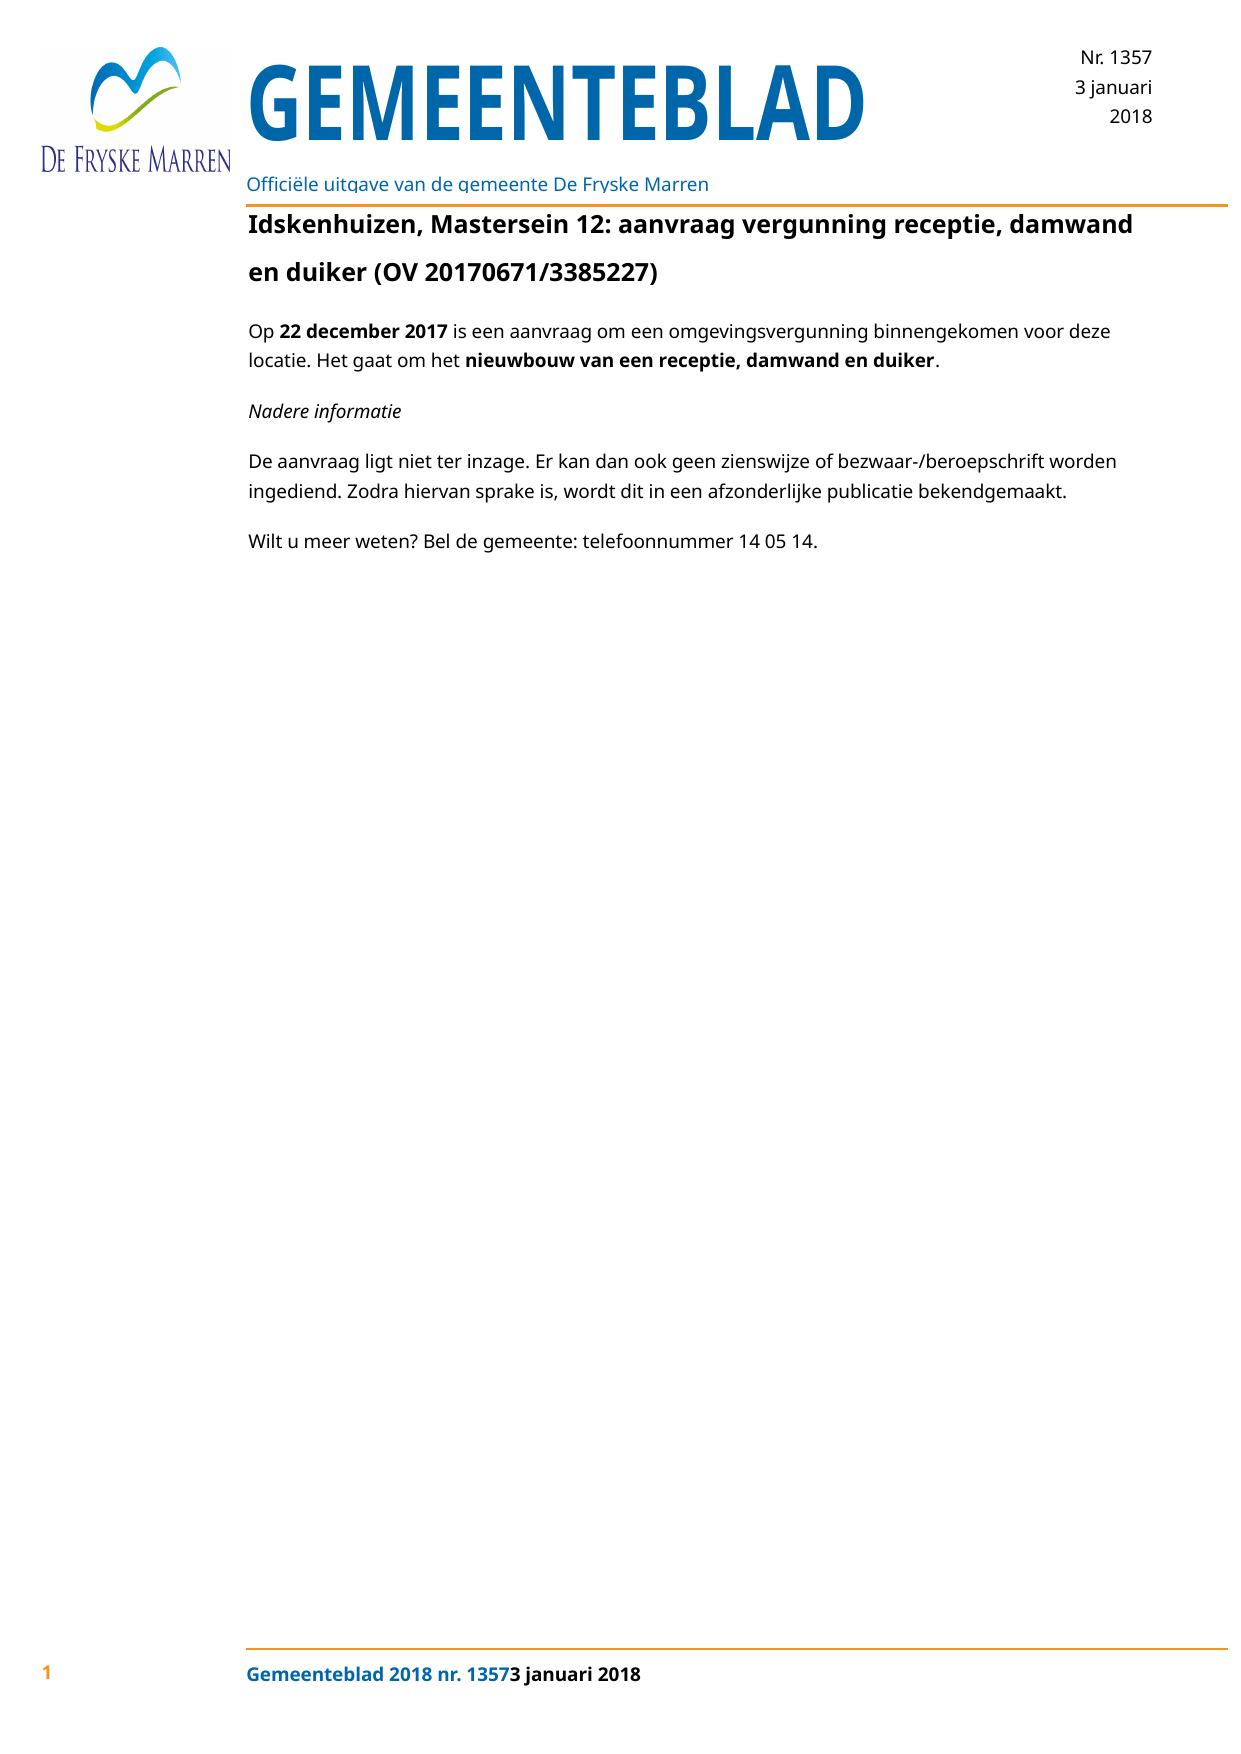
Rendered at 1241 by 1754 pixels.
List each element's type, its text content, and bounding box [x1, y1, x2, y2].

picture [41, 47, 231, 172]
text De aanvraag ligt niet ter inzage. Er kan dan ook geen zienswijze of bezwaar-/beroepschrift worden ingediend. Zodra hiervan sprake is, wordt dit in een afzonderlijke publicatie bekendgemaakt. [248, 448, 1152, 504]
text Wilt u meer weten? Bel de gemeente: telefoonnummer 14 05 14. [248, 528, 1152, 554]
text Idskenhuizen, Mastersein 12: aanvraag vergunning receptie, damwand en duiker (OV 20170671/3385227) [248, 207, 1152, 288]
text Nadere informatie [248, 398, 1152, 424]
text Op 22 december 2017 is een aanvraag om een omgevingsvergunning binnengekomen voor deze locatie. Het gaat om het nieuwbouw van een receptie, damwand en duiker. [248, 318, 1152, 373]
